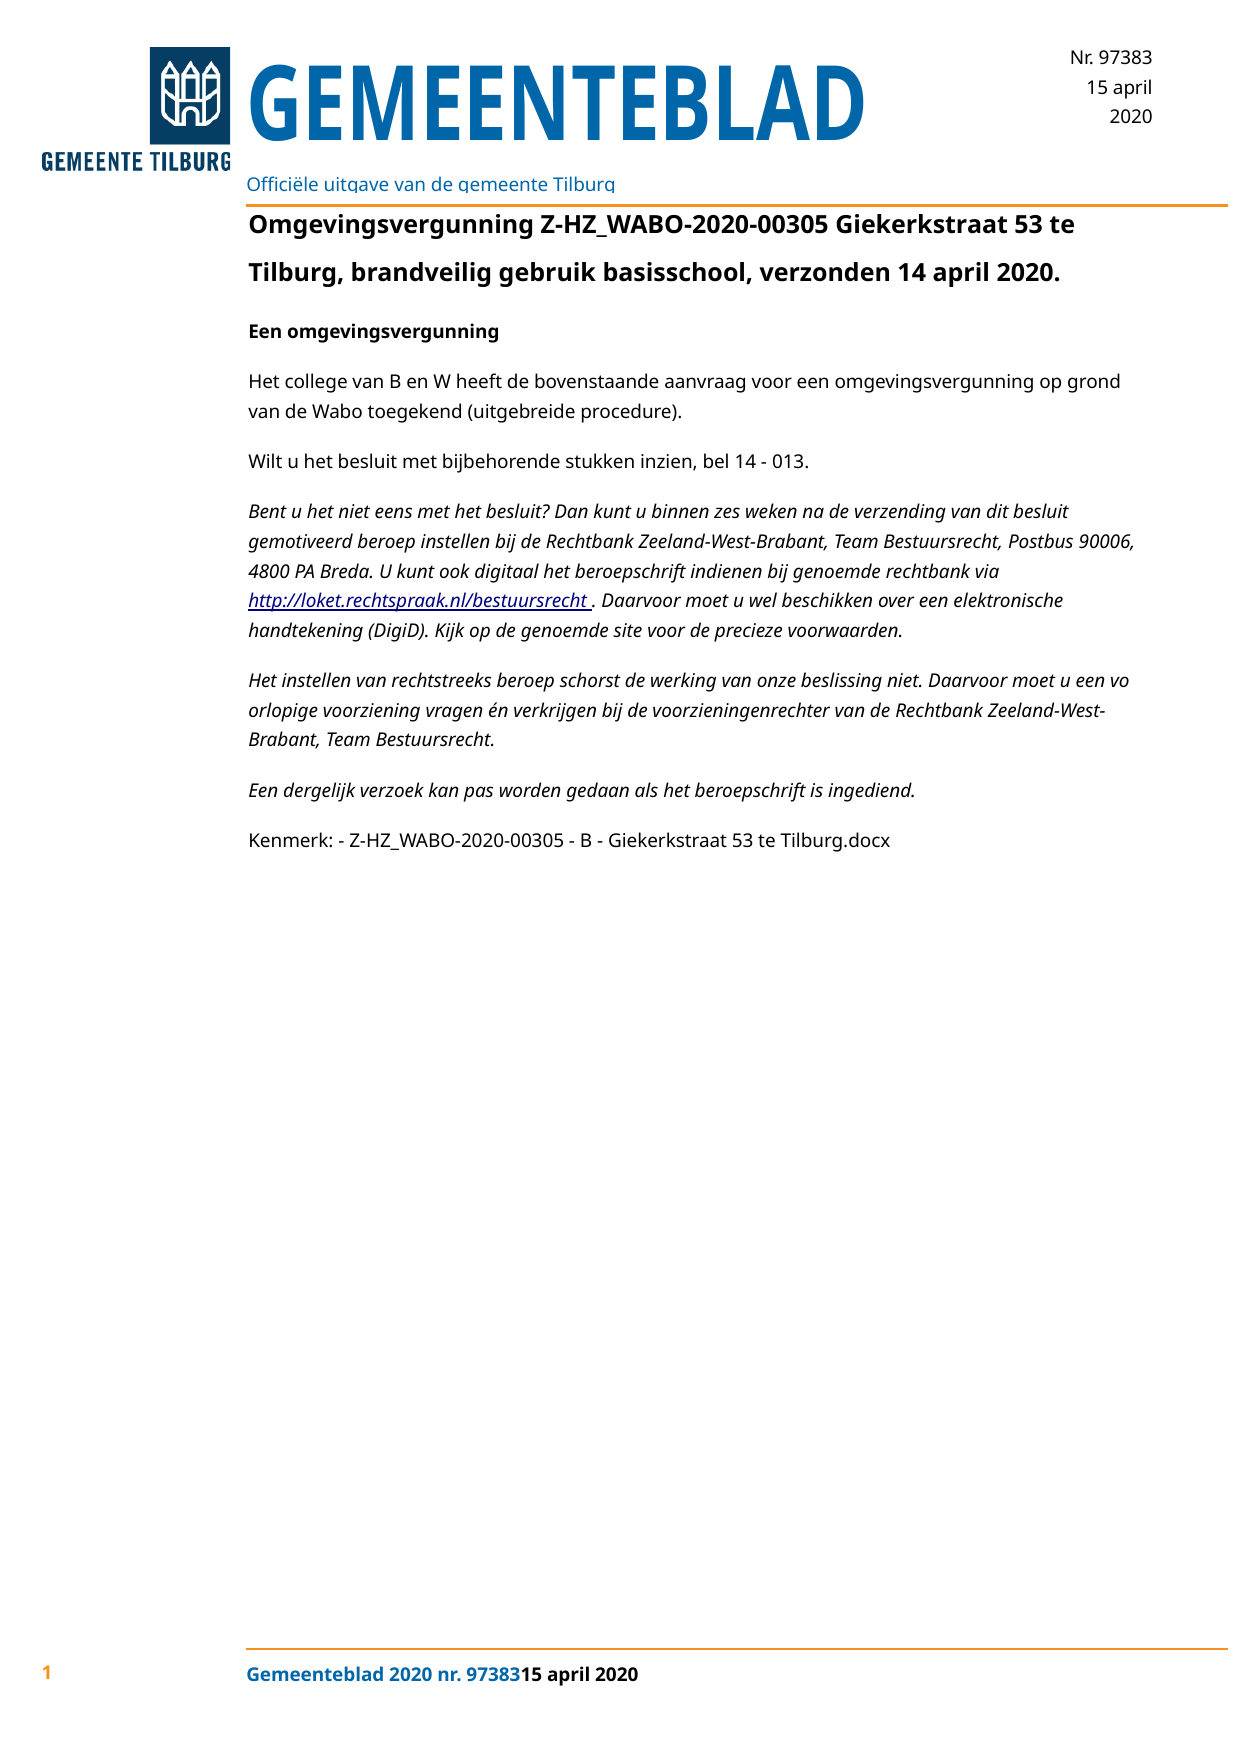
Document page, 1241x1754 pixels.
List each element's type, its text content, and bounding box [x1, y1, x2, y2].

text Bent u het niet eens met het besluit? Dan kunt u binnen zes weken na de verzending van dit besluit gemotiveerd beroep instellen bij de Rechtbank Zeeland-West-Brabant, Team Bestuursrecht, Postbus 90006, 4800 PA Breda. U kunt ook digitaal het beroepschrift indienen bij genoemde rechtbank via http://loket.rechtspraak.nl/bestuursrecht . Daarvoor moet u wel beschikken over een elektronische handtekening (DigiD). Kijk op de genoemde site voor de precieze voorwaarden. [248, 499, 1152, 643]
picture [41, 47, 231, 172]
text Wilt u het besluit met bijbehorende stukken inzien, bel 14 - 013. [248, 448, 1152, 474]
text Een omgevingsvergunning [248, 318, 1152, 344]
text Kenmerk: - Z-HZ_WABO-2020-00305 - B - Giekerkstraat 53 te Tilburg.docx [248, 827, 1152, 853]
text Het instellen van rechtstreeks beroep schorst de werking van onze beslissing niet. Daarvoor moet u een vo orlopige voorziening vragen én verkrijgen bij de voorzieningenrechter van de Rechtbank Zeeland-West-Brabant, Team Bestuursrecht. [248, 667, 1152, 752]
text Omgevingsvergunning Z-HZ_WABO-2020-00305 Giekerkstraat 53 te Tilburg, brandveilig gebruik basisschool, verzonden 14 april 2020. [248, 207, 1152, 288]
text Een dergelijk verzoek kan pas worden gedaan als het beroepschrift is ingediend. [248, 777, 1152, 803]
text Het college van B en W heeft de bovenstaande aanvraag voor een omgevingsvergunning op grond van de Wabo toegekend (uitgebreide procedure). [248, 368, 1152, 424]
